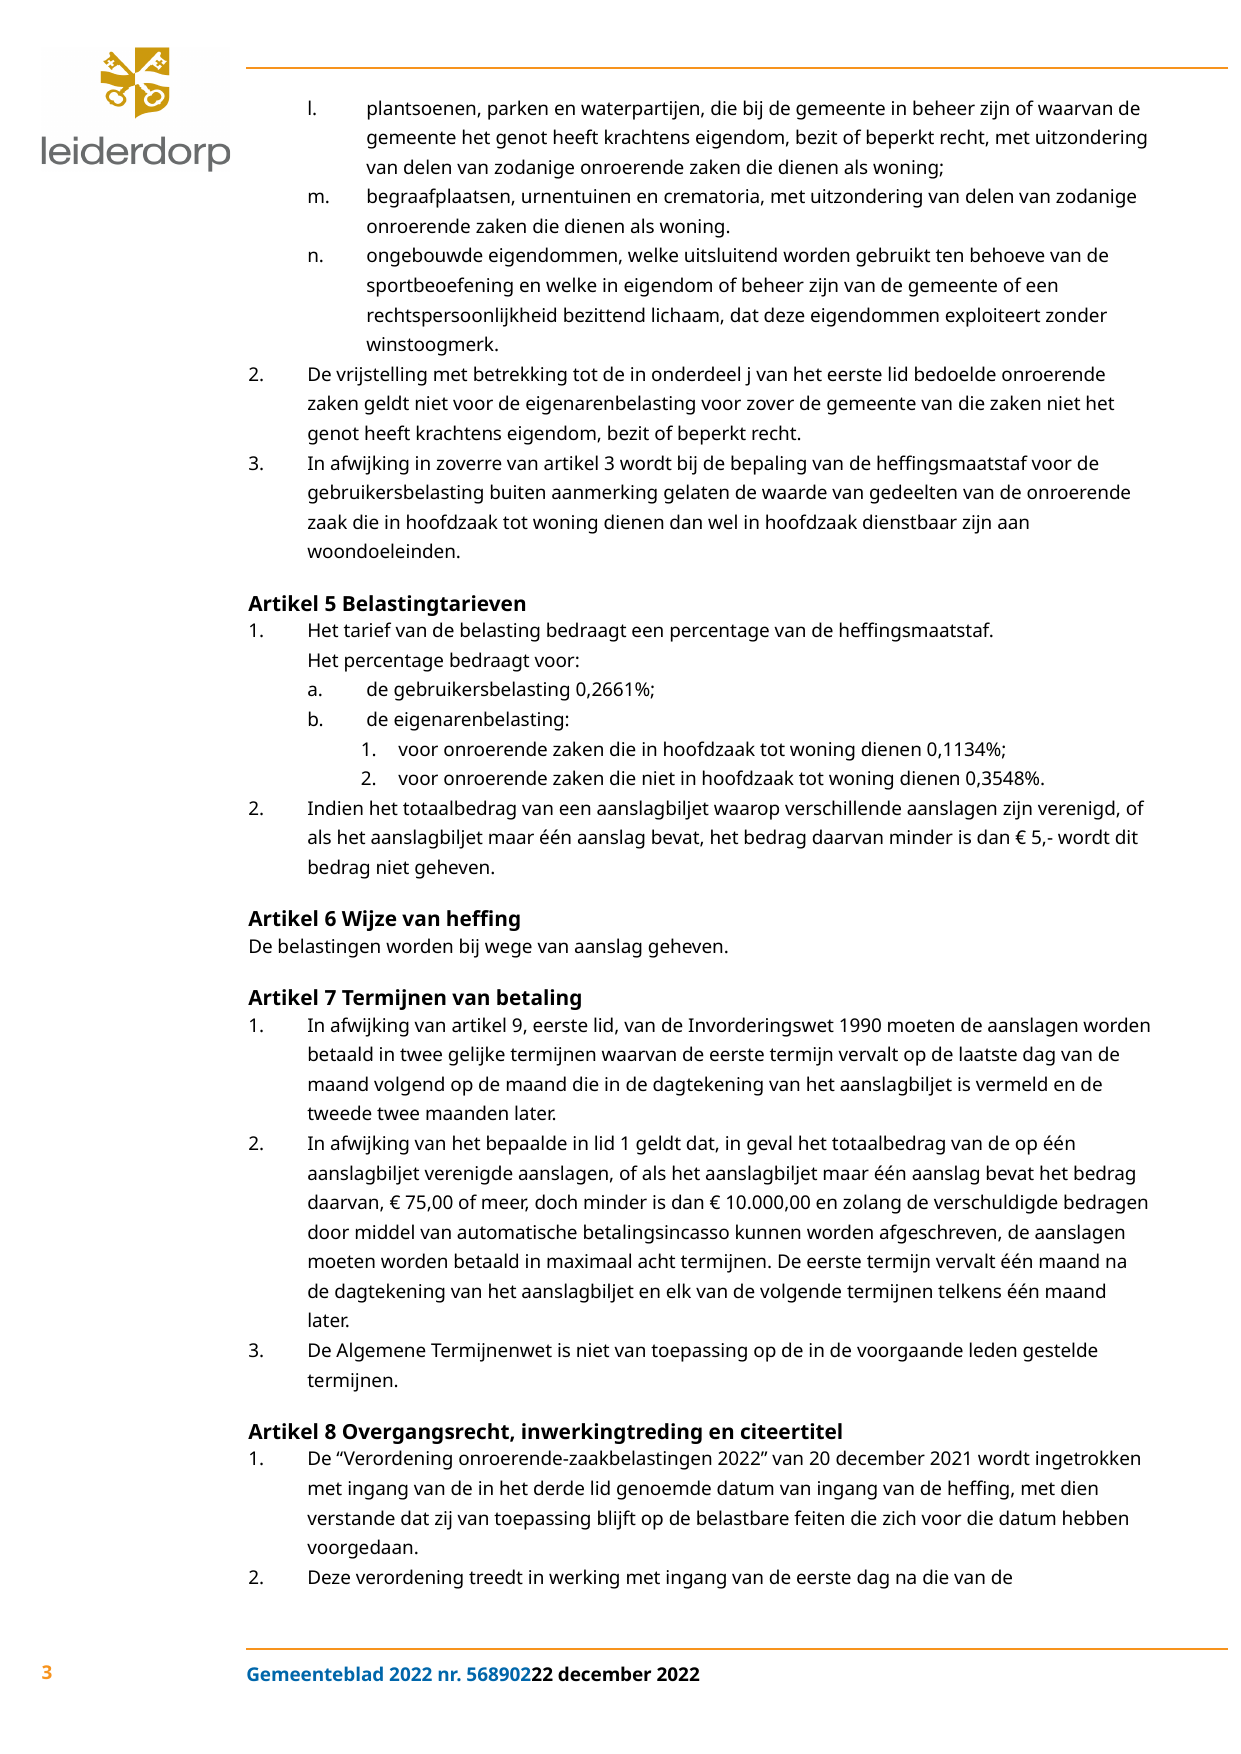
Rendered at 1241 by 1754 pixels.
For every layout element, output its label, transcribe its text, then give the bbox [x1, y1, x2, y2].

list voor onroerende zaken die in hoofdzaak tot woning dienen 0,1134%; [361, 736, 1152, 761]
list De “Verordening onroerende-zaakbelastingen 2022” van 20 december 2021 wordt ingetrokken met ingang van de in het derde lid genoemde datum van ingang van de heffing, met dien verstande dat zij van toepassing blijft op de belastbare feiten die zich voor die datum hebben voorgedaan. [248, 1446, 1152, 1560]
list Het tarief van de belasting bedraagt een percentage van de heffingsmaatstaf. [248, 617, 1152, 643]
list begraafplaatsen, urnentuinen en crematoria, met uitzondering van delen van zodanige onroerende zaken die dienen als woning. [307, 183, 1152, 239]
list De Algemene Termijnenwet is niet van toepassing op de in de voorgaande leden gestelde termijnen. [248, 1337, 1152, 1392]
list Deze verordening treedt in werking met ingang van de eerste dag na die van de [248, 1564, 1152, 1590]
list Indien het totaalbedrag van een aanslagbiljet waarop verschillende aanslagen zijn verenigd, of als het aanslagbiljet maar één aanslag bevat, het bedrag daarvan minder is dan € 5,- wordt dit bedrag niet geheven. [248, 795, 1152, 880]
text Artikel 5 Belastingtarieven [248, 589, 1152, 617]
list de gebruikersbelasting 0,2661%; [307, 677, 1152, 702]
picture [41, 47, 231, 172]
text Artikel 8 Overgangsrecht, inwerkingtreding en citeertitel [248, 1417, 1152, 1446]
list ongebouwde eigendommen, welke uitsluitend worden gebruikt ten behoeve van de sportbeoefening en welke in eigendom of beheer zijn van de gemeente of een rechtspersoonlijkheid bezittend lichaam, dat deze eigendommen exploiteert zonder winstoogmerk. [307, 243, 1152, 357]
list de eigenarenbelasting: [307, 706, 1152, 732]
list In afwijking van het bepaalde in lid 1 geldt dat, in geval het totaalbedrag van de op één aanslagbiljet verenigde aanslagen, of als het aanslagbiljet maar één aanslag bevat het bedrag daarvan, € 75,00 of meer, doch minder is dan € 10.000,00 en zolang de verschuldigde bedragen door middel van automatische betalingsincasso kunnen worden afgeschreven, de aanslagen moeten worden betaald in maximaal acht termijnen. De eerste termijn vervalt één maand na de dagtekening van het aanslagbiljet en elk van de volgende termijnen telkens één maand later. [248, 1130, 1152, 1333]
text Artikel 7 Termijnen van betaling [248, 983, 1152, 1012]
list plantsoenen, parken en waterpartijen, die bij de gemeente in beheer zijn of waarvan de gemeente het genot heeft krachtens eigendom, bezit of beperkt recht, met uitzondering van delen van zodanige onroerende zaken die dienen als woning; [307, 95, 1152, 180]
list De vrijstelling met betrekking tot de in onderdeel j van het eerste lid bedoelde onroerende zaken geldt niet voor de eigenarenbelasting voor zover de gemeente van die zaken niet het genot heeft krachtens eigendom, bezit of beperkt recht. [248, 361, 1152, 446]
text Artikel 6 Wijze van heffing [248, 904, 1152, 933]
text De belastingen worden bij wege van aanslag geheven. [248, 933, 1152, 959]
list Het percentage bedraagt voor: [248, 647, 1152, 673]
list In afwijking van artikel 9, eerste lid, van de Invorderingswet 1990 moeten de aanslagen worden betaald in twee gelijke termijnen waarvan de eerste termijn vervalt op de laatste dag van de maand volgend op de maand die in de dagtekening van het aanslagbiljet is vermeld en de tweede twee maanden later. [248, 1012, 1152, 1126]
list In afwijking in zoverre van artikel 3 wordt bij de bepaling van de heffingsmaatstaf voor de gebruikersbelasting buiten aanmerking gelaten de waarde van gedeelten van de onroerende zaak die in hoofdzaak tot woning dienen dan wel in hoofdzaak dienstbaar zijn aan woondoeleinden. [248, 450, 1152, 564]
list voor onroerende zaken die niet in hoofdzaak tot woning dienen 0,3548%. [361, 765, 1152, 791]
